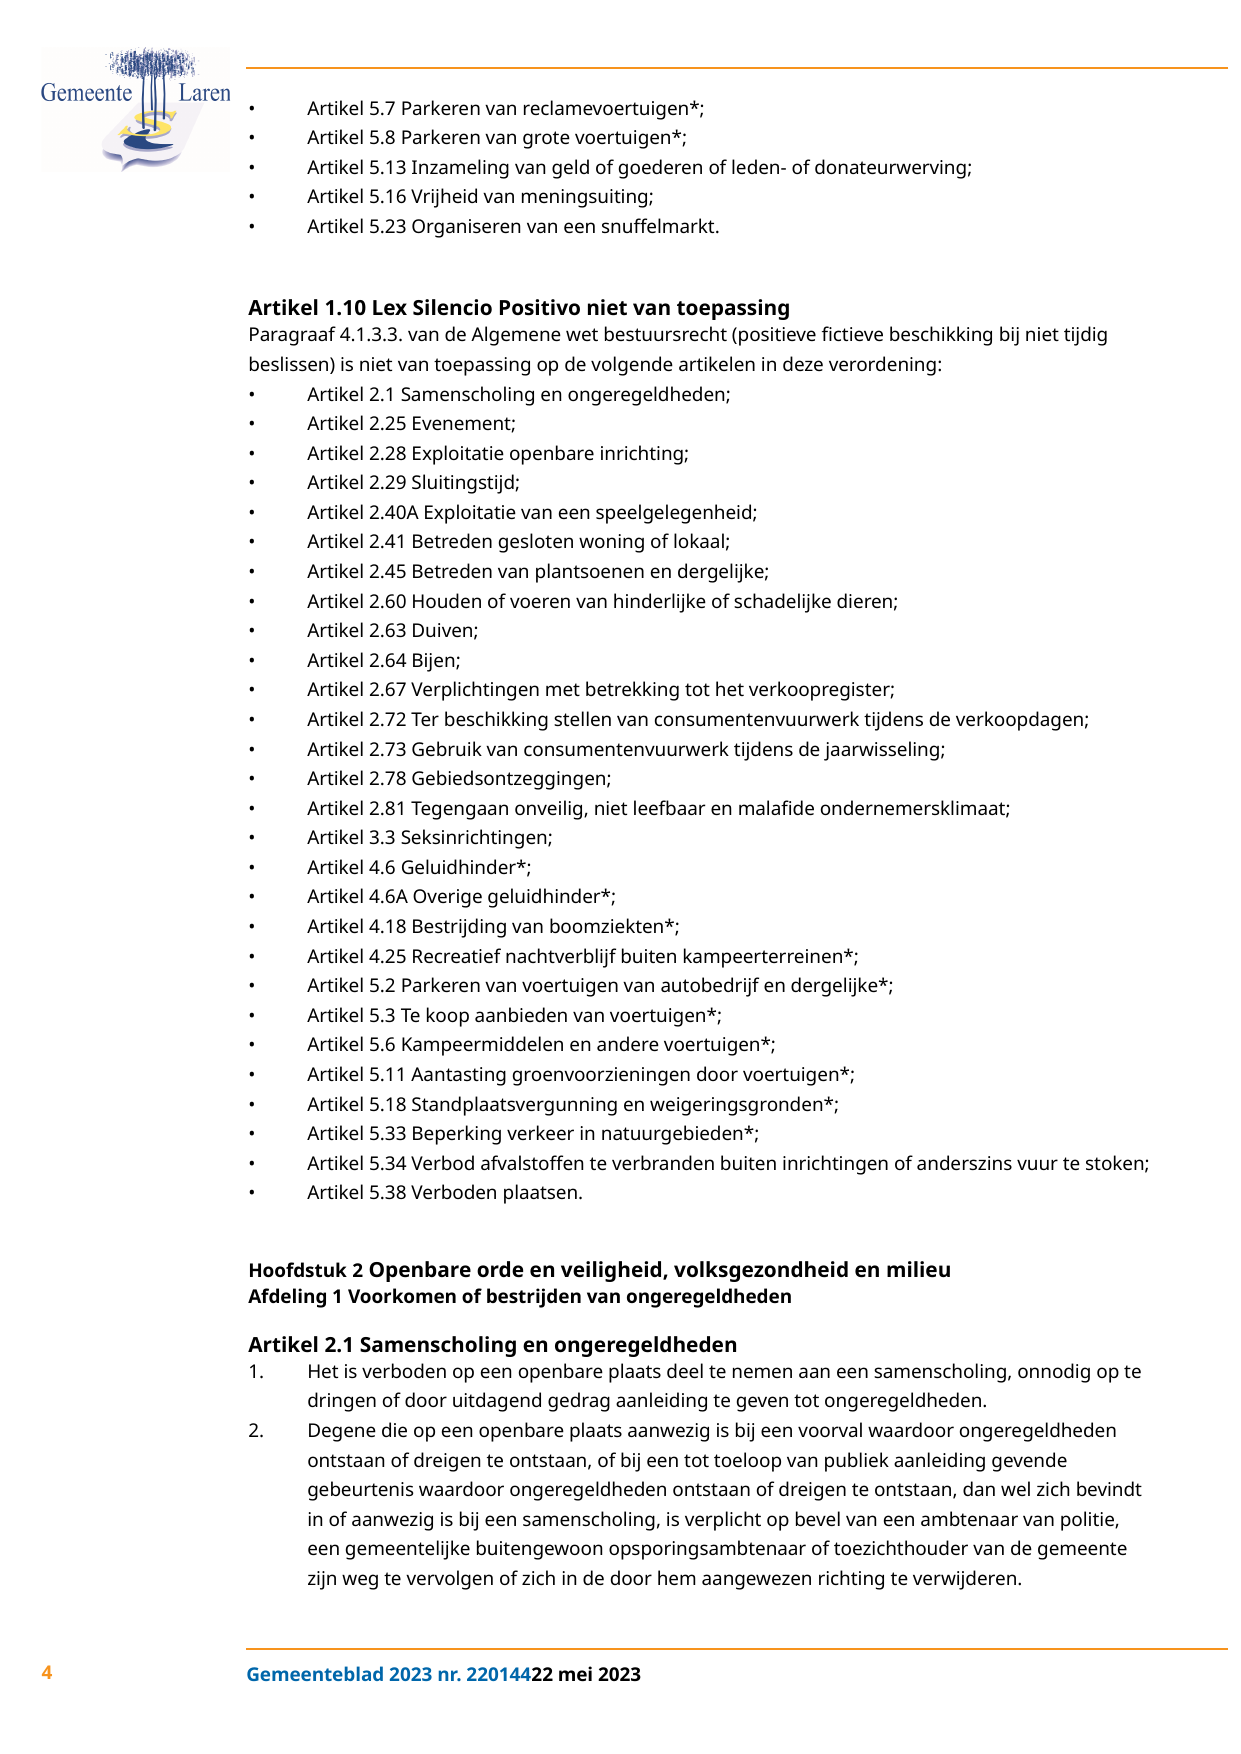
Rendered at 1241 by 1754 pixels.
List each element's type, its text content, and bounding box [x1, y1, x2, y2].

list Artikel 2.64 Bijen; [248, 647, 1152, 673]
list Artikel 5.33 Beperking verkeer in natuurgebieden*; [248, 1120, 1152, 1146]
list Artikel 2.81 Tegengaan onveilig, niet leefbaar en malafide ondernemersklimaat; [248, 795, 1152, 821]
text Afdeling 1 Voorkomen of bestrijden van ongeregeldheden [248, 1283, 1152, 1309]
list Artikel 2.40A Exploitatie van een speelgelegenheid; [248, 499, 1152, 525]
text Paragraaf 4.1.3.3. van de Algemene wet bestuursrecht (positieve fictieve beschikking bij niet tijdig beslissen) is niet van toepassing op de volgende artikelen in deze verordening: [248, 322, 1152, 377]
list Artikel 2.72 Ter beschikking stellen van consumentenvuurwerk tijdens de verkoopdagen; [248, 706, 1152, 732]
list Het is verboden op een openbare plaats deel te nemen aan een samenscholing, onnodig op te dringen of door uitdagend gedrag aanleiding te geven tot ongeregeldheden. [248, 1358, 1152, 1413]
list Artikel 5.6 Kampeermiddelen en andere voertuigen*; [248, 1032, 1152, 1057]
text Hoofdstuk 2 Openbare orde en veiligheid, volksgezondheid en milieu [248, 1255, 1152, 1283]
list Artikel 2.1 Samenscholing en ongeregeldheden; [248, 381, 1152, 406]
list Artikel 4.6 Geluidhinder*; [248, 854, 1152, 880]
list Artikel 5.23 Organiseren van een snuffelmarkt. [248, 213, 1152, 239]
list Artikel 2.41 Betreden gesloten woning of lokaal; [248, 529, 1152, 554]
picture [41, 47, 231, 172]
list Artikel 5.7 Parkeren van reclamevoertuigen*; [248, 95, 1152, 121]
list Artikel 5.8 Parkeren van grote voertuigen*; [248, 124, 1152, 150]
list Artikel 3.3 Seksinrichtingen; [248, 824, 1152, 850]
list Artikel 5.38 Verboden plaatsen. [248, 1179, 1152, 1205]
list Artikel 5.18 Standplaatsvergunning en weigeringsgronden*; [248, 1091, 1152, 1116]
list Artikel 5.3 Te koop aanbieden van voertuigen*; [248, 1002, 1152, 1028]
list Artikel 2.78 Gebiedsontzeggingen; [248, 765, 1152, 791]
list Degene die op een openbare plaats aanwezig is bij een voorval waardoor ongeregeldheden ontstaan of dreigen te ontstaan, of bij een tot toeloop van publiek aanleiding gevende gebeurtenis waardoor ongeregeldheden ontstaan of dreigen te ontstaan, dan wel zich bevindt in of aanwezig is bij een samenscholing, is verplicht op bevel van een ambtenaar van politie, een gemeentelijke buitengewoon opsporingsambtenaar of toezichthouder van de gemeente zijn weg te vervolgen of zich in de door hem aangewezen richting te verwijderen. [248, 1417, 1152, 1591]
list Artikel 2.60 Houden of voeren van hinderlijke of schadelijke dieren; [248, 588, 1152, 613]
list Artikel 4.25 Recreatief nachtverblijf buiten kampeerterreinen*; [248, 943, 1152, 968]
list Artikel 2.67 Verplichtingen met betrekking tot het verkoopregister; [248, 677, 1152, 702]
list Artikel 2.63 Duiven; [248, 617, 1152, 643]
text Artikel 1.10 Lex Silencio Positivo niet van toepassing [248, 293, 1152, 322]
list Artikel 2.45 Betreden van plantsoenen en dergelijke; [248, 558, 1152, 584]
list Artikel 5.16 Vrijheid van meningsuiting; [248, 183, 1152, 209]
list Artikel 2.73 Gebruik van consumentenvuurwerk tijdens de jaarwisseling; [248, 736, 1152, 761]
list Artikel 5.34 Verbod afvalstoffen te verbranden buiten inrichtingen of anderszins vuur te stoken; [248, 1150, 1152, 1176]
list Artikel 4.18 Bestrijding van boomziekten*; [248, 913, 1152, 939]
list Artikel 5.11 Aantasting groenvoorzieningen door voertuigen*; [248, 1061, 1152, 1087]
list Artikel 2.29 Sluitingstijd; [248, 469, 1152, 495]
list Artikel 4.6A Overige geluidhinder*; [248, 884, 1152, 909]
text Artikel 2.1 Samenscholing en ongeregeldheden [248, 1330, 1152, 1358]
list Artikel 5.2 Parkeren van voertuigen van autobedrijf en dergelijke*; [248, 972, 1152, 998]
list Artikel 2.25 Evenement; [248, 410, 1152, 436]
list Artikel 5.13 Inzameling van geld of goederen of leden- of donateurwerving; [248, 154, 1152, 180]
list Artikel 2.28 Exploitatie openbare inrichting; [248, 440, 1152, 466]
